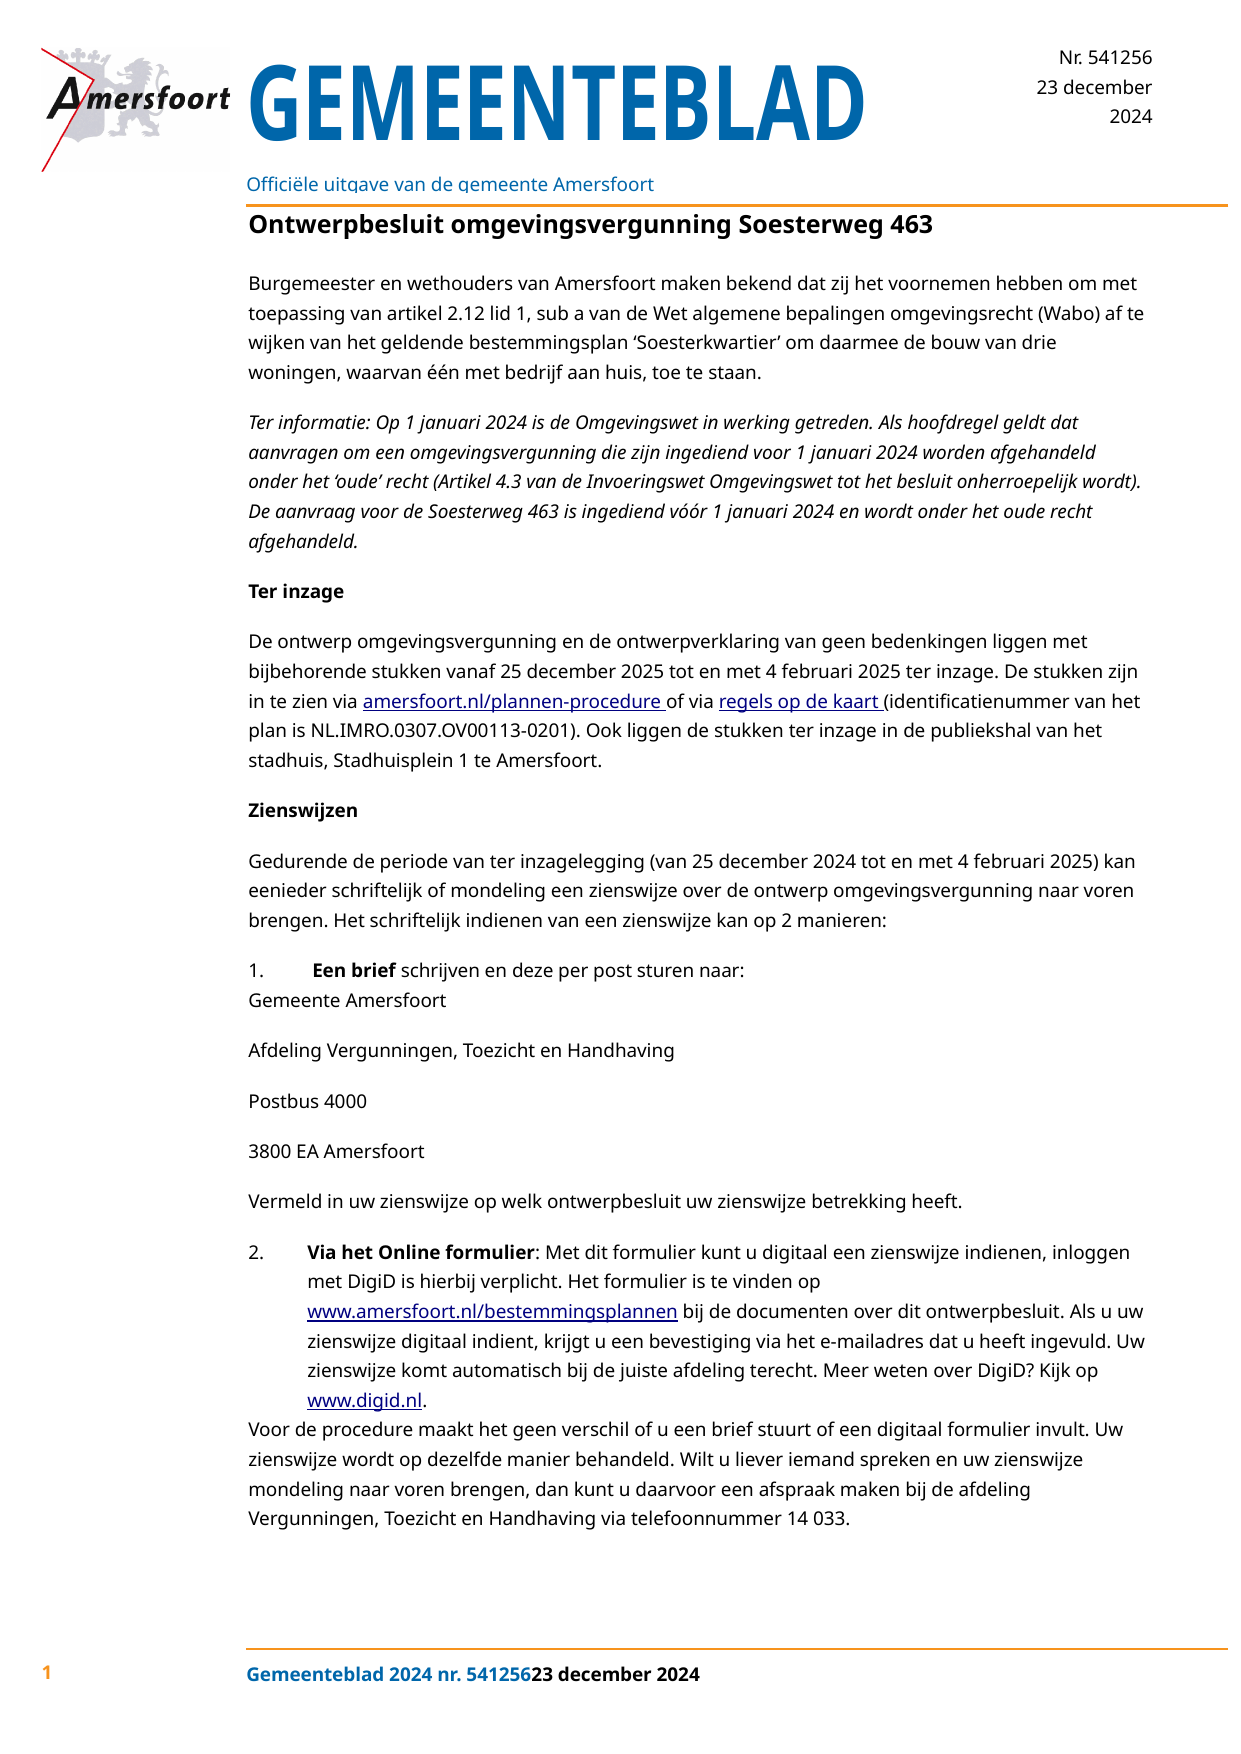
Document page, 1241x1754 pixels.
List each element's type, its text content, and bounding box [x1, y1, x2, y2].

text Voor de procedure maakt het geen verschil of u een brief stuurt of een digitaal formulier invult. Uw zienswijze wordt op dezelfde manier behandeld. Wilt u liever iemand spreken en uw zienswijze mondeling naar voren brengen, dan kunt u daarvoor een afspraak maken bij de afdeling Vergunningen, Toezicht en Handhaving via telefoonnummer 14 033. [248, 1417, 1152, 1531]
text Burgemeester en wethouders van Amersfoort maken bekend dat zij het voornemen hebben om met toepassing van artikel 2.12 lid 1, sub a van de Wet algemene bepalingen omgevingsrecht (Wabo) af te wijken van het geldende bestemmingsplan ‘Soesterkwartier’ om daarmee de bouw van drie woningen, waarvan één met bedrijf aan huis, toe te staan. [248, 270, 1152, 385]
text Postbus 4000 [248, 1088, 1152, 1113]
text Vermeld in uw zienswijze op welk ontwerpbesluit uw zienswijze betrekking heeft. [248, 1189, 1152, 1214]
text Ontwerpbesluit omgevingsvergunning Soesterweg 463 [248, 207, 1152, 241]
picture [41, 47, 231, 172]
text Afdeling Vergunningen, Toezicht en Handhaving [248, 1037, 1152, 1063]
text Zienswijzen [248, 797, 1152, 823]
text Ter inzage [248, 578, 1152, 604]
list Via het Online formulier: Met dit formulier kunt u digitaal een zienswijze indienen, inloggen met DigiD is hierbij verplicht. Het formulier is te vinden op www.amersfoort.nl/bestemmingsplannen bij de documenten over dit ontwerpbesluit. Als u uw zienswijze digitaal indient, krijgt u een bevestiging via het e-mailadres dat u heeft ingevuld. Uw zienswijze komt automatisch bij de juiste afdeling terecht. Meer weten over DigiD? Kijk op www.digid.nl. [248, 1239, 1152, 1413]
text De ontwerp omgevingsvergunning en de ontwerpverklaring van geen bedenkingen liggen met bijbehorende stukken vanaf 25 december 2025 tot en met 4 februari 2025 ter inzage. De stukken zijn in te zien via amersfoort.nl/plannen-procedure of via regels op de kaart (identificatienummer van het plan is NL.IMRO.0307.OV00113-0201). Ook liggen de stukken ter inzage in de publiekshal van het stadhuis, Stadhuisplein 1 te Amersfoort. [248, 629, 1152, 773]
text Gemeente Amersfoort [248, 987, 1152, 1013]
text Gedurende de periode van ter inzagelegging (van 25 december 2024 tot en met 4 februari 2025) kan eenieder schriftelijk of mondeling een zienswijze over de ontwerp omgevingsvergunning naar voren brengen. Het schriftelijk indienen van een zienswijze kan op 2 manieren: [248, 848, 1152, 933]
text 3800 EA Amersfoort [248, 1138, 1152, 1164]
list Een brief schrijven en deze per post sturen naar: [248, 957, 1152, 983]
text Ter informatie: Op 1 januari 2024 is de Omgevingswet in werking getreden. Als hoofdregel geldt dat aanvragen om een omgevingsvergunning die zijn ingediend voor 1 januari 2024 worden afgehandeld onder het ‘oude’ recht (Artikel 4.3 van de Invoeringswet Omgevingswet tot het besluit onherroepelijk wordt). De aanvraag voor de Soesterweg 463 is ingediend vóór 1 januari 2024 en wordt onder het oude recht afgehandeld. [248, 409, 1152, 553]
